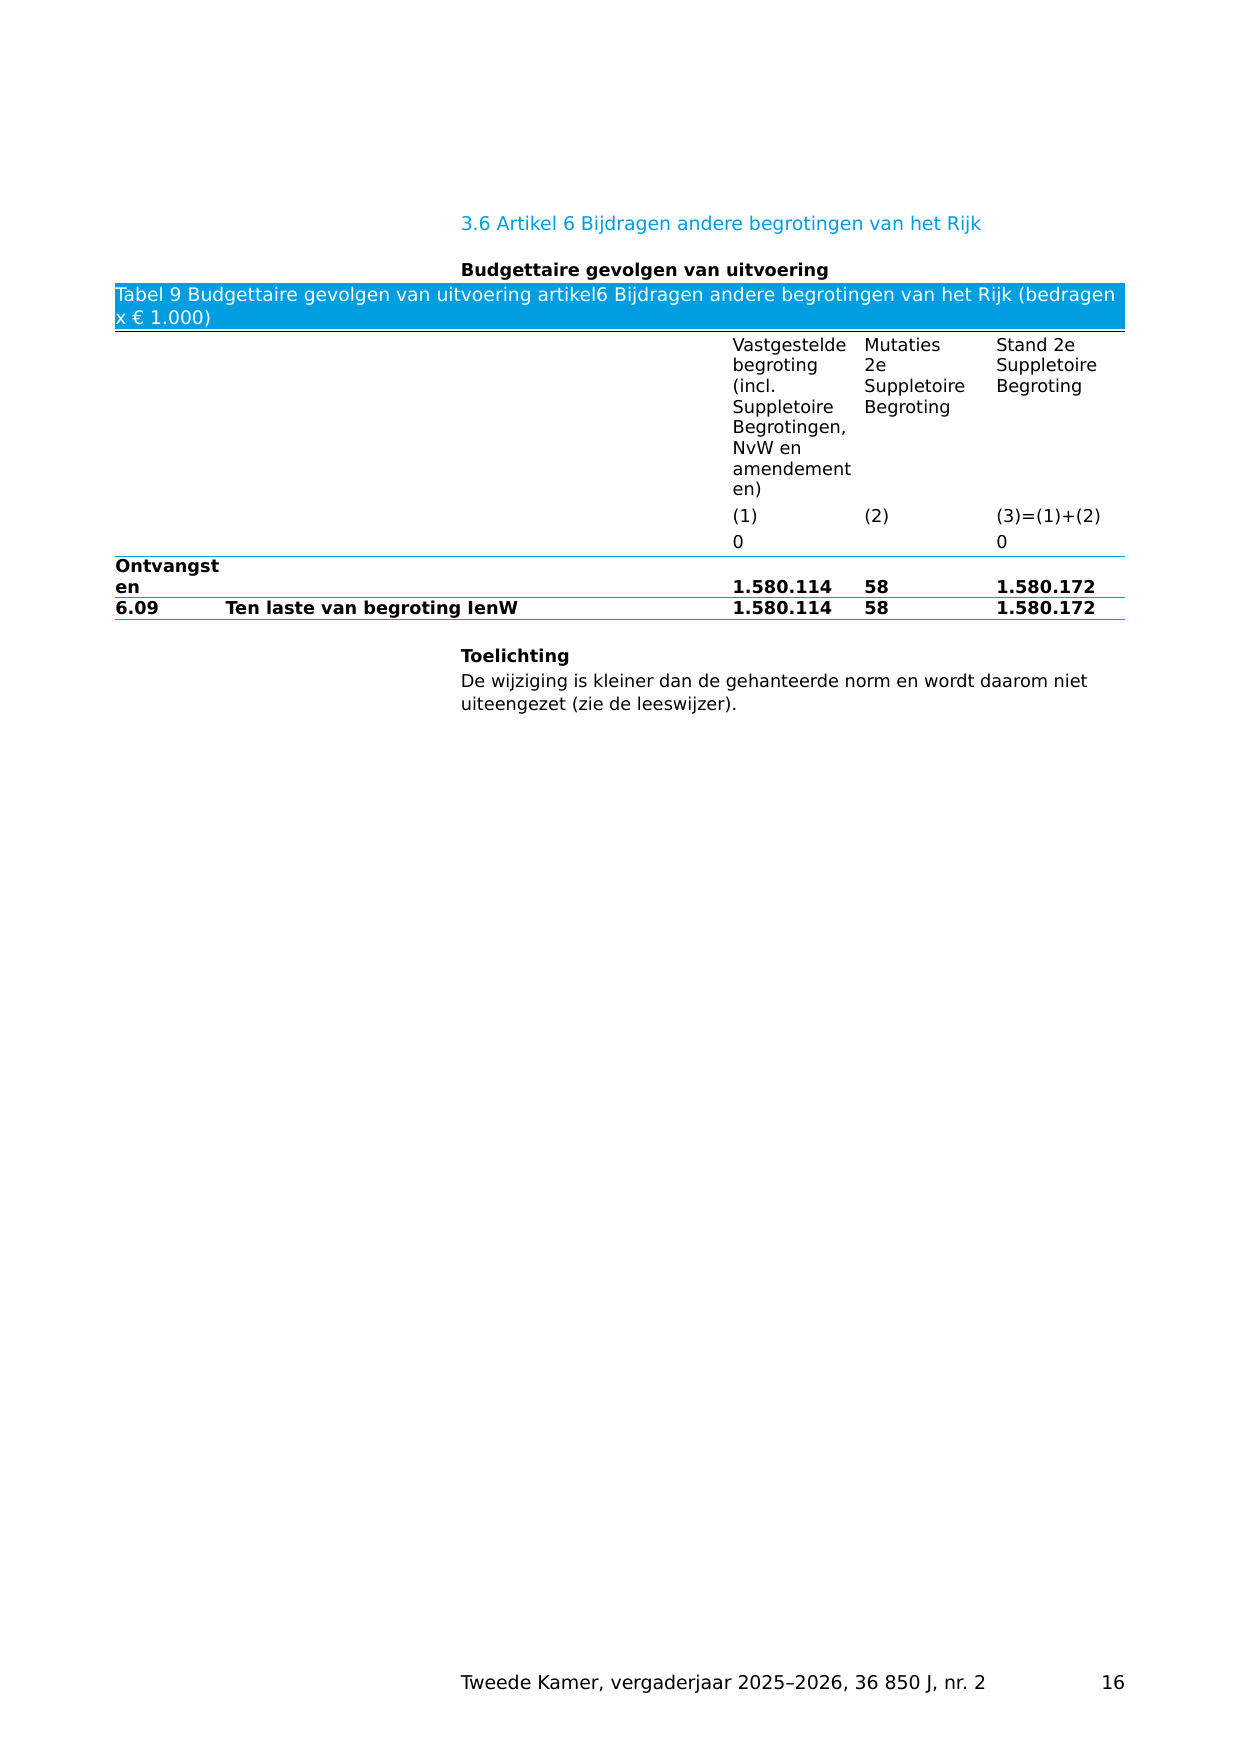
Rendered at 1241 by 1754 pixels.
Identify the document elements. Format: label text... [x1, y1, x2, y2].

title 3.6 Artikel 6 Bijdragen andere begrotingen van het Rijk [461, 213, 1125, 235]
table_cell (2) [861, 503, 993, 529]
table_cell 58 [861, 557, 993, 597]
table_cell [223, 529, 729, 556]
table_cell [223, 503, 729, 529]
table_cell 1.580.114 [730, 598, 861, 618]
table_cell [861, 529, 993, 556]
text Toelichting [461, 644, 1125, 667]
table_cell 1.580.114 [730, 557, 861, 597]
table_cell 0 [730, 529, 861, 556]
table_cell Vastgestelde begroting (incl. Suppletoire Begrotingen, NvW en amendementen) [730, 332, 861, 503]
table_cell (3)=(1)+(2) [993, 503, 1125, 529]
table_cell [115, 529, 222, 556]
table_cell [223, 332, 729, 503]
table_cell Ten laste van begroting IenW [223, 598, 729, 618]
table_cell (1) [730, 503, 861, 529]
table_cell [223, 557, 729, 597]
table_cell 1.580.172 [993, 598, 1125, 618]
table_cell [115, 332, 222, 503]
table_cell Stand 2e Suppletoire Begroting [993, 332, 1125, 503]
table_cell 6.09 [115, 598, 222, 618]
table_cell Mutaties 2e Suppletoire Begroting [861, 332, 993, 503]
table_cell [115, 503, 222, 529]
text Budgettaire gevolgen van uitvoering [461, 258, 1125, 281]
table_cell 1.580.172 [993, 557, 1125, 597]
text De wijziging is kleiner dan de gehanteerde norm en wordt daarom niet uiteengezet (zie de leeswijzer). [461, 669, 1125, 715]
table_cell 58 [861, 598, 993, 618]
table_cell 0 [993, 529, 1125, 556]
table_cell Ontvangsten [115, 557, 222, 597]
